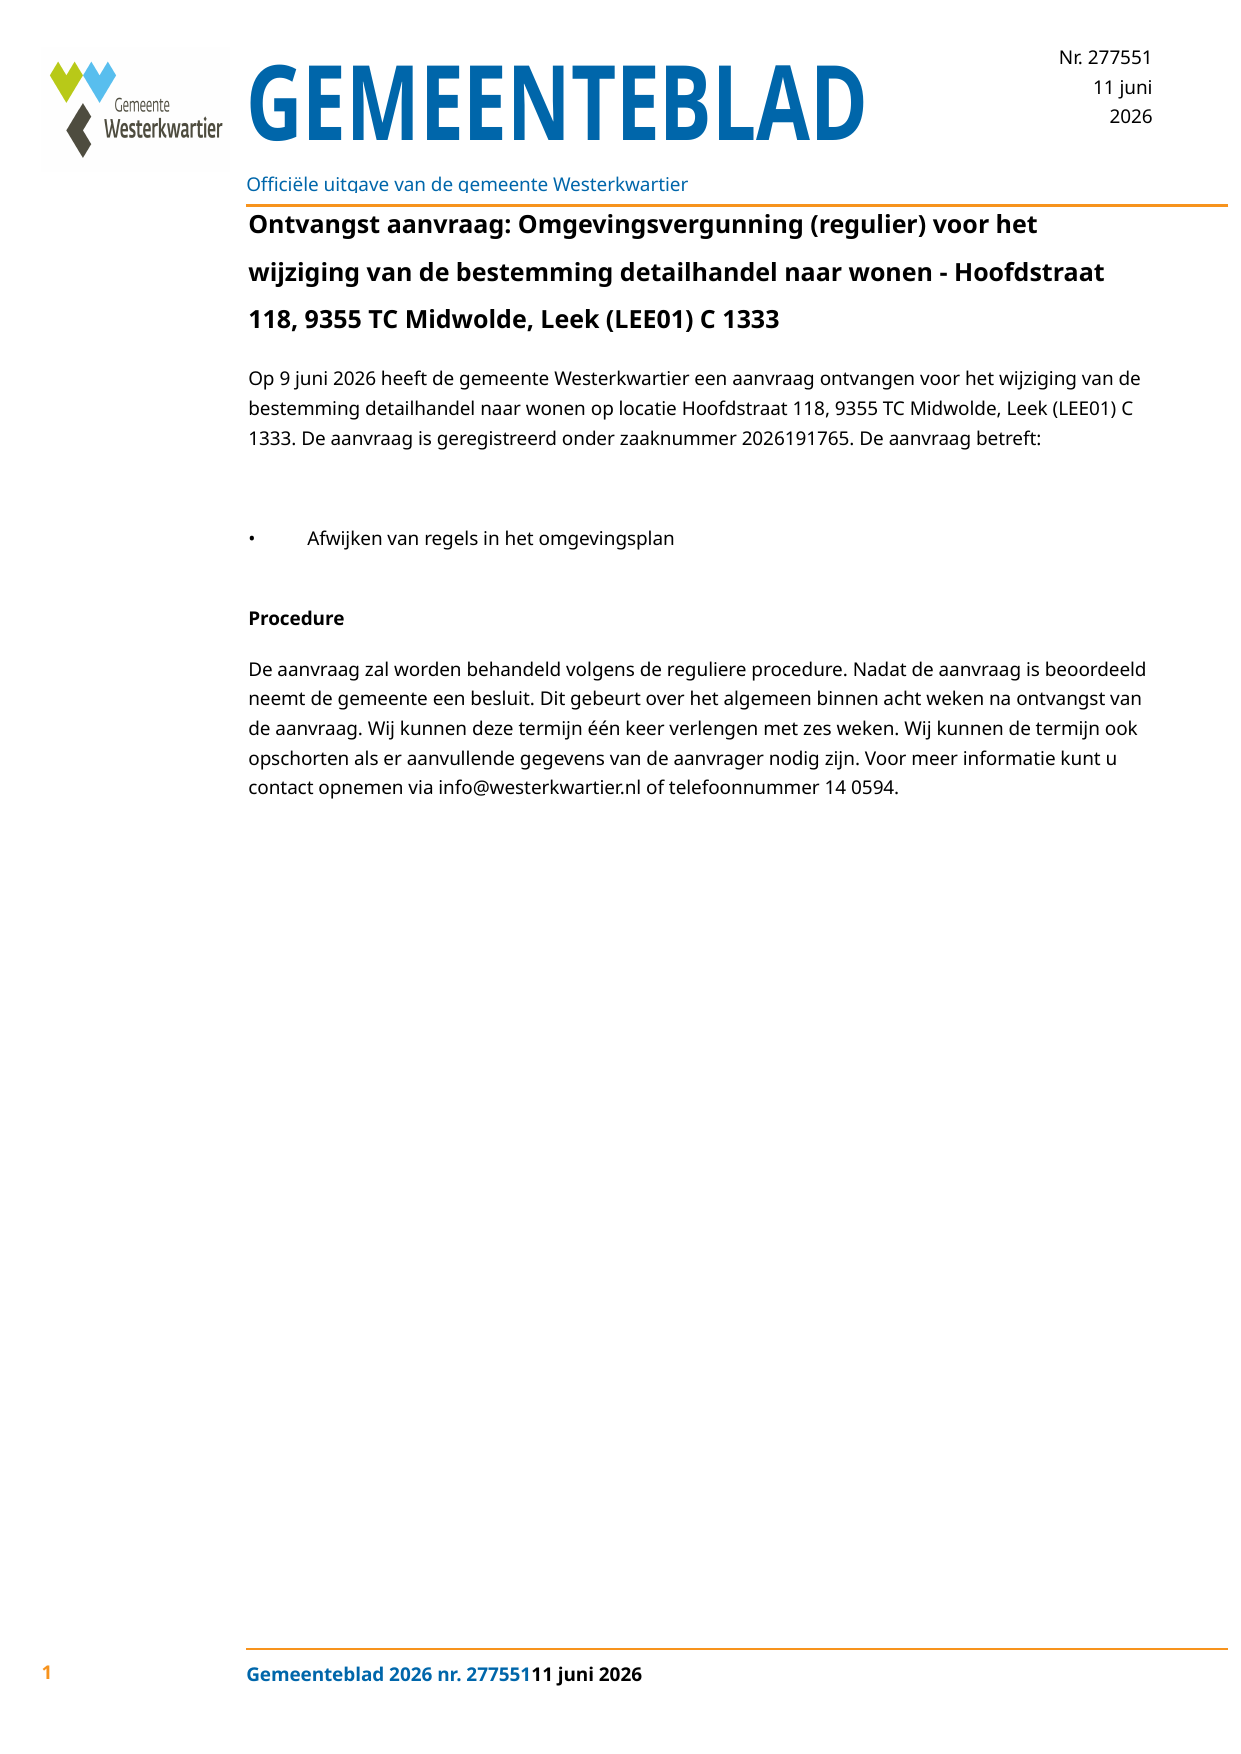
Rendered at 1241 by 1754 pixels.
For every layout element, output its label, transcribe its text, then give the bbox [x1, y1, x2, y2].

text Procedure [248, 606, 1152, 631]
text De aanvraag zal worden behandeld volgens de reguliere procedure. Nadat de aanvraag is beoordeeld neemt de gemeente een besluit. Dit gebeurt over het algemeen binnen acht weken na ontvangst van de aanvraag. Wij kunnen deze termijn één keer verlengen met zes weken. Wij kunnen de termijn ook opschorten als er aanvullende gegevens van de aanvrager nodig zijn. Voor meer informatie kunt u contact opnemen via info@westerkwartier.nl of telefoonnummer 14 0594. [248, 656, 1152, 800]
text Ontvangst aanvraag: Omgevingsvergunning (regulier) voor het wijziging van de bestemming detailhandel naar wonen - Hoofdstraat 118, 9355 TC Midwolde, Leek (LEE01) C 1333 [248, 207, 1152, 336]
list Afwijken van regels in het omgevingsplan [248, 526, 1152, 551]
picture [41, 47, 231, 172]
text Op 9 juni 2026 heeft de gemeente Westerkwartier een aanvraag ontvangen voor het wijziging van de bestemming detailhandel naar wonen op locatie Hoofdstraat 118, 9355 TC Midwolde, Leek (LEE01) C 1333. De aanvraag is geregistreerd onder zaaknummer 2026191765. De aanvraag betreft: [248, 366, 1152, 450]
